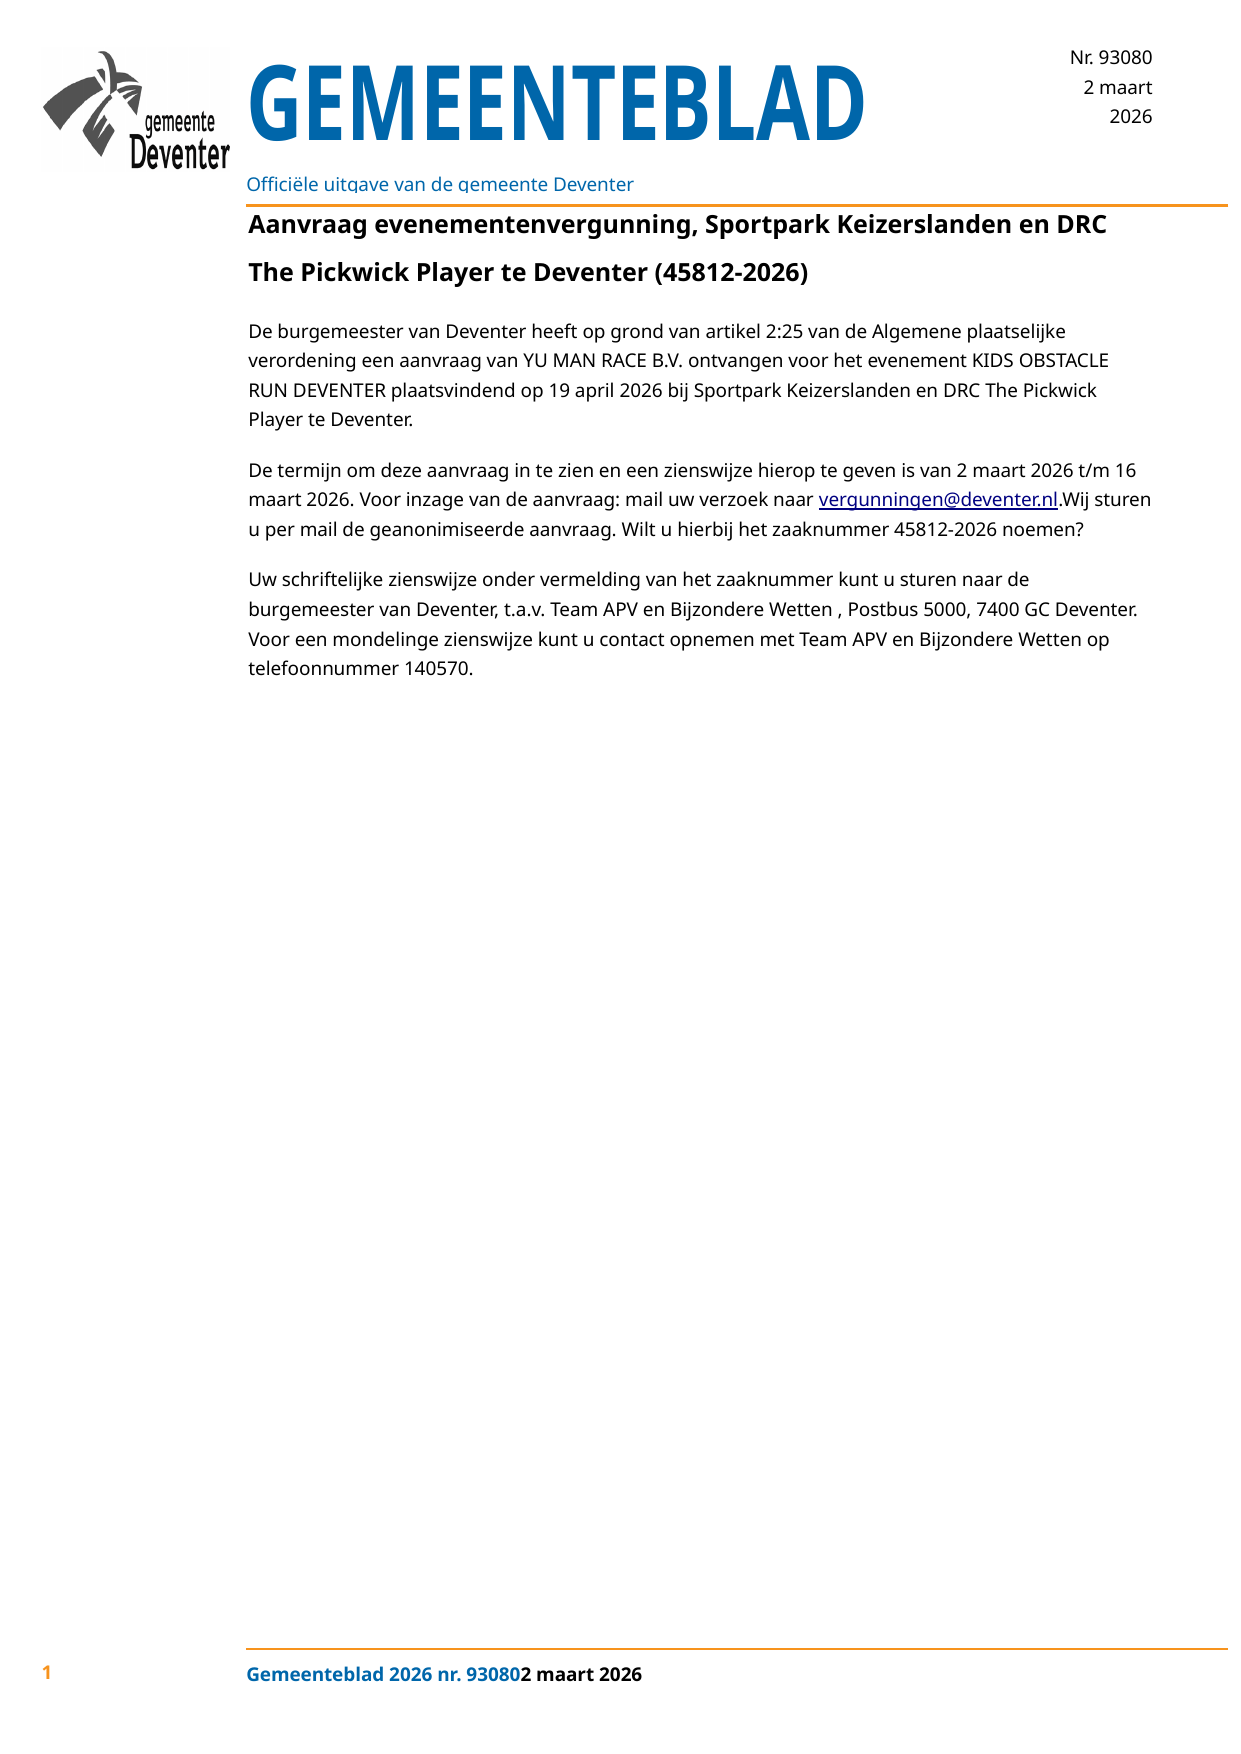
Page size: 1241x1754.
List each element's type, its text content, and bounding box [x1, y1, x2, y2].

text Uw schriftelijke zienswijze onder vermelding van het zaaknummer kunt u sturen naar de burgemeester van Deventer, t.a.v. Team APV en Bijzondere Wetten , Postbus 5000, 7400 GC Deventer. Voor een mondelinge zienswijze kunt u contact opnemen met Team APV en Bijzondere Wetten op telefoonnummer 140570. [248, 567, 1152, 681]
picture [41, 47, 231, 172]
text De termijn om deze aanvraag in te zien en een zienswijze hierop te geven is van 2 maart 2026 t/m 16 maart 2026. Voor inzage van de aanvraag: mail uw verzoek naar vergunningen@deventer.nl.Wij sturen u per mail de geanonimiseerde aanvraag. Wilt u hierbij het zaaknummer 45812-2026 noemen? [248, 457, 1152, 542]
text De burgemeester van Deventer heeft op grond van artikel 2:25 van de Algemene plaatselijke verordening een aanvraag van YU MAN RACE B.V. ontvangen voor het evenement KIDS OBSTACLE RUN DEVENTER plaatsvindend op 19 april 2026 bij Sportpark Keizerslanden en DRC The Pickwick Player te Deventer. [248, 318, 1152, 432]
text Aanvraag evenementenvergunning, Sportpark Keizerslanden en DRC The Pickwick Player te Deventer (45812-2026) [248, 207, 1152, 288]
